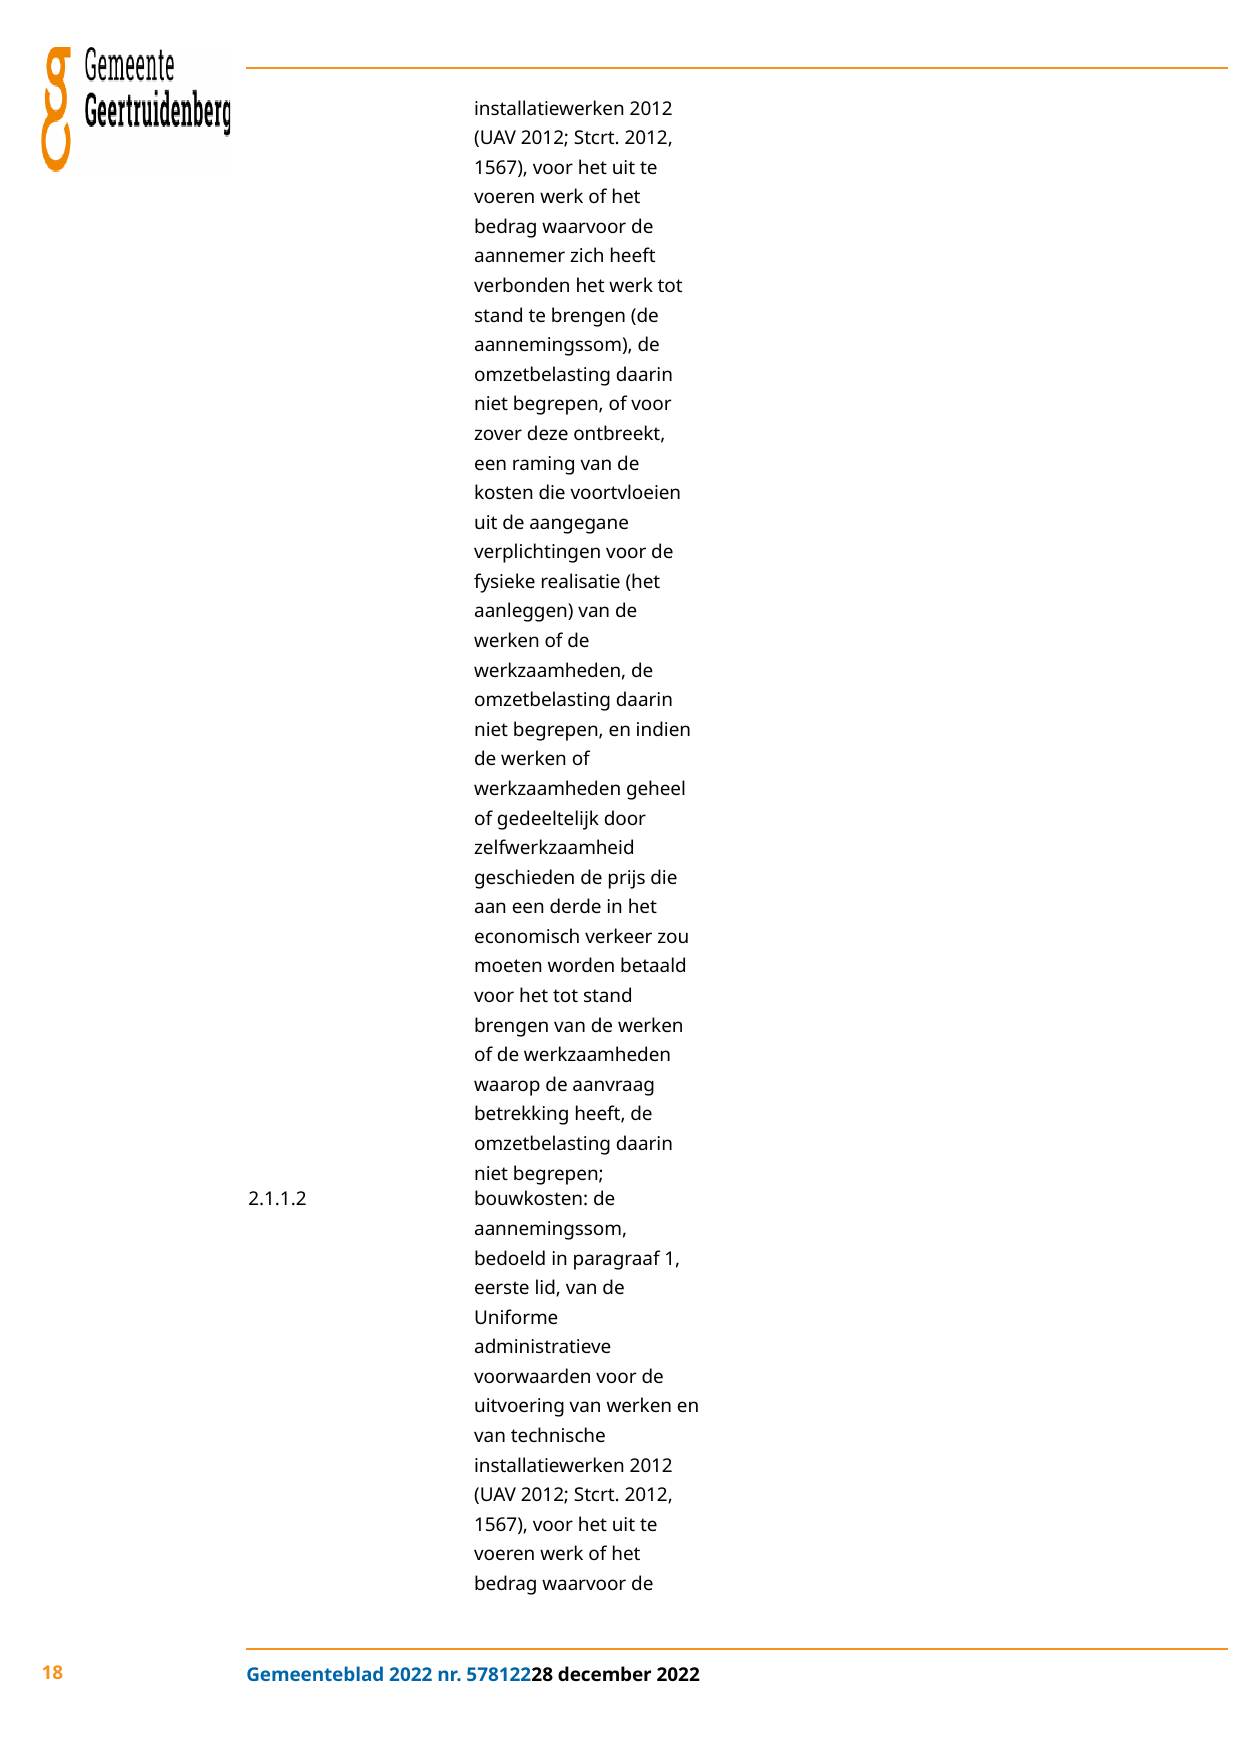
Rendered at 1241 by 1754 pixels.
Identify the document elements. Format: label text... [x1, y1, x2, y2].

table_cell [700, 1186, 926, 1596]
table_cell bouwkosten: de aannemingssom, bedoeld in paragraaf 1, eerste lid, van de Uniforme administratieve voorwaarden voor de uitvoering van werken en van technische installatiewerken 2012 (UAV 2012; Stcrt. 2012, 1567), voor het uit te voeren werk of het bedrag waarvoor de [474, 1186, 700, 1596]
picture [41, 47, 231, 172]
table_cell [926, 95, 1152, 1186]
table_cell [248, 95, 474, 1186]
table_cell 2.1.1.2 [248, 1186, 474, 1596]
table_cell [926, 1186, 1152, 1596]
table_cell [700, 95, 926, 1186]
table_cell installatiewerken 2012 (UAV 2012; Stcrt. 2012, 1567), voor het uit te voeren werk of het bedrag waarvoor de aannemer zich heeft verbonden het werk tot stand te brengen (de aannemingssom), de omzetbelasting daarin niet begrepen, of voor zover deze ontbreekt, een raming van de kosten die voortvloeien uit de aangegane verplichtingen voor de fysieke realisatie (het aanleggen) van de werken of de werkzaamheden, de omzetbelasting daarin niet begrepen, en indien de werken of werkzaamheden geheel of gedeeltelijk door zelfwerkzaamheid geschieden de prijs die aan een derde in het economisch verkeer zou moeten worden betaald voor het tot stand brengen van de werken of de werkzaamheden waarop de aanvraag betrekking heeft, de omzetbelasting daarin niet begrepen; [474, 95, 700, 1186]
